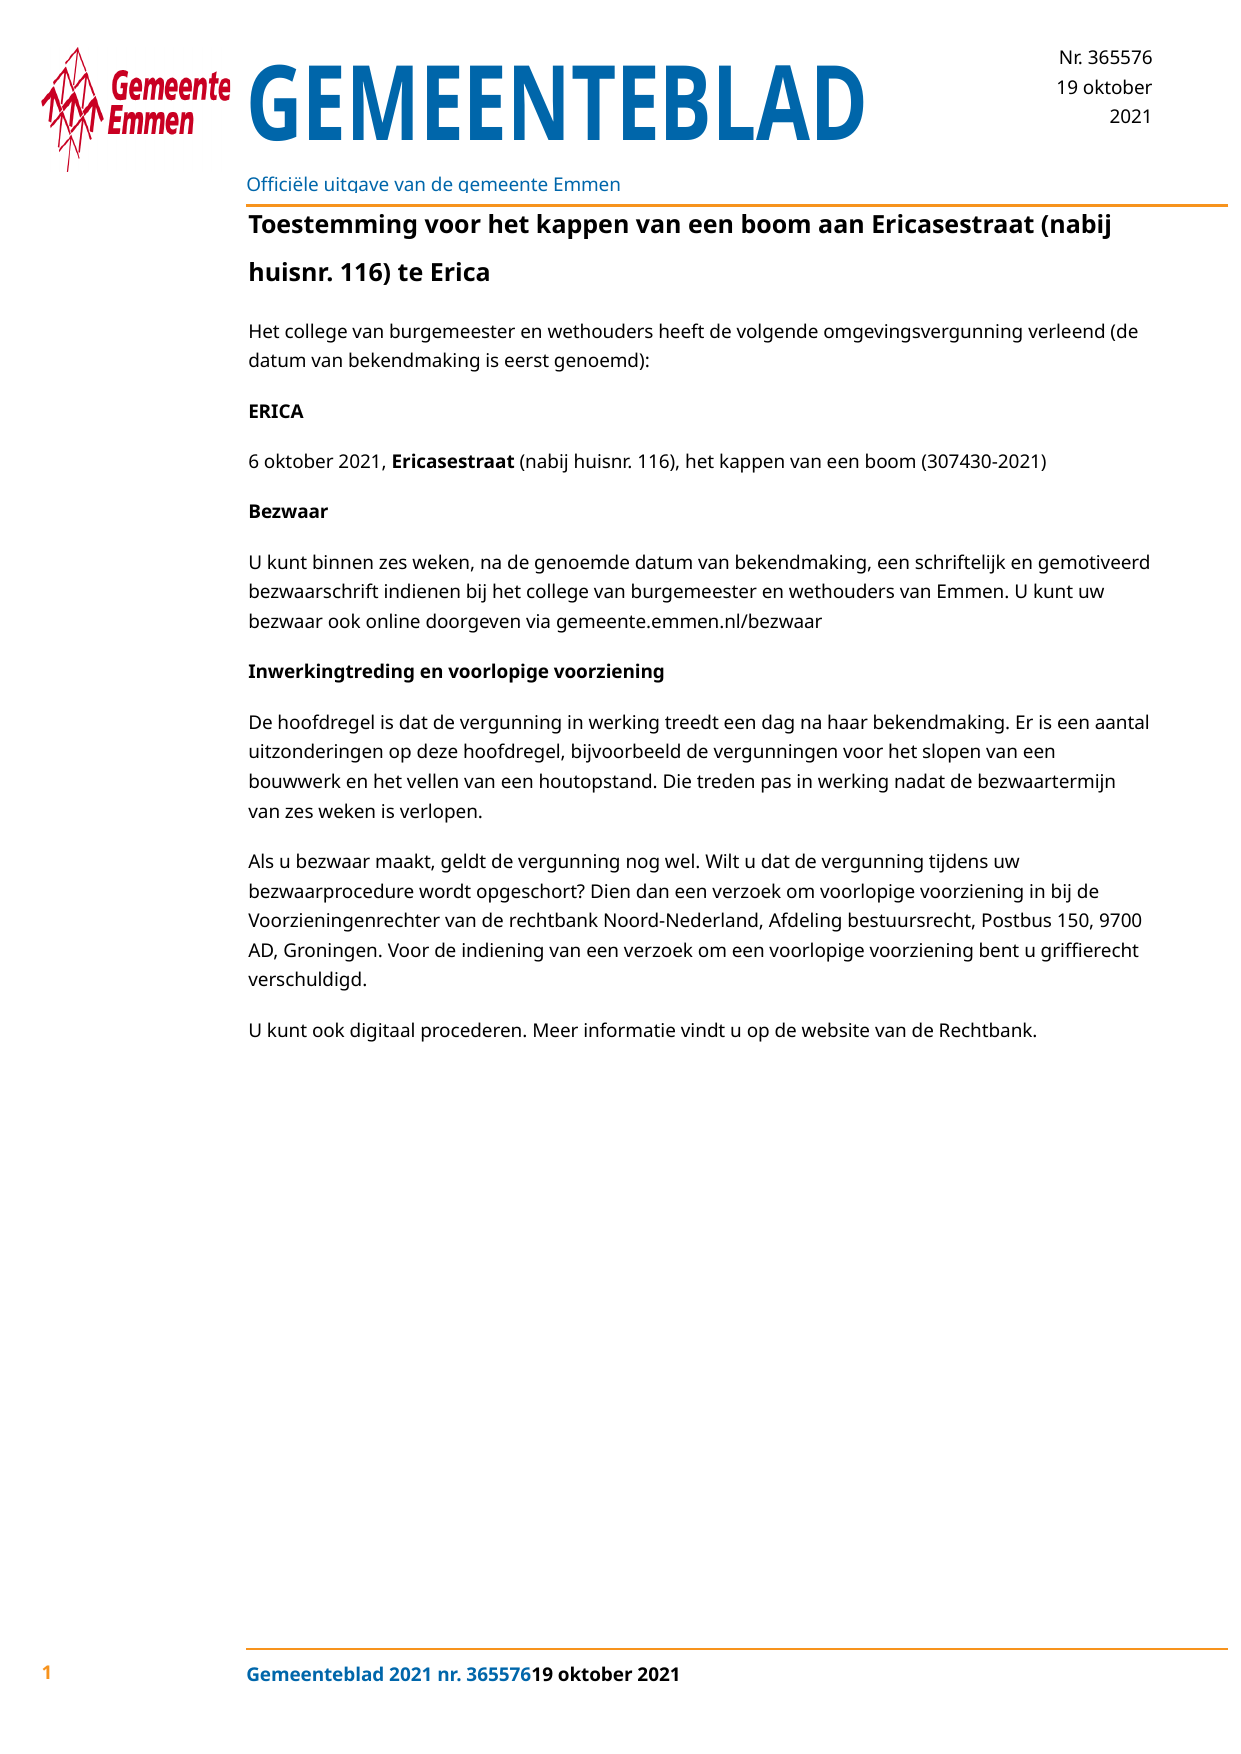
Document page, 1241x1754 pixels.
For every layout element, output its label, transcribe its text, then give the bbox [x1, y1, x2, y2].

text U kunt binnen zes weken, na de genoemde datum van bekendmaking, een schriftelijk en gemotiveerd bezwaarschrift indienen bij het college van burgemeester en wethouders van Emmen. U kunt uw bezwaar ook online doorgeven via gemeente.emmen.nl/bezwaar [248, 549, 1152, 634]
text U kunt ook digitaal procederen. Meer informatie vindt u op de website van de Rechtbank. [248, 1017, 1152, 1043]
text De hoofdregel is dat de vergunning in werking treedt een dag na haar bekendmaking. Er is een aantal uitzonderingen op deze hoofdregel, bijvoorbeeld de vergunningen voor het slopen van een bouwwerk en het vellen van een houtopstand. Die treden pas in werking nadat de bezwaartermijn van zes weken is verlopen. [248, 709, 1152, 824]
text Als u bezwaar maakt, geldt de vergunning nog wel. Wilt u dat de vergunning tijdens uw bezwaarprocedure wordt opgeschort? Dien dan een verzoek om voorlopige voorziening in bij de Voorzieningenrechter van de rechtbank Noord-Nederland, Afdeling bestuursrecht, Postbus 150, 9700 AD, Groningen. Voor de indiening van een verzoek om een voorlopige voorziening bent u griffierecht verschuldigd. [248, 848, 1152, 992]
text Het college van burgemeester en wethouders heeft de volgende omgevingsvergunning verleend (de datum van bekendmaking is eerst genoemd): [248, 318, 1152, 373]
text 6 oktober 2021, Ericasestraat (nabij huisnr. 116), het kappen van een boom (307430-2021) [248, 448, 1152, 474]
text Inwerkingtreding en voorlopige voorziening [248, 659, 1152, 684]
text Bezwaar [248, 499, 1152, 524]
text ERICA [248, 398, 1152, 424]
picture [41, 47, 231, 172]
text Toestemming voor het kappen van een boom aan Ericasestraat (nabij huisnr. 116) te Erica [248, 207, 1152, 288]
